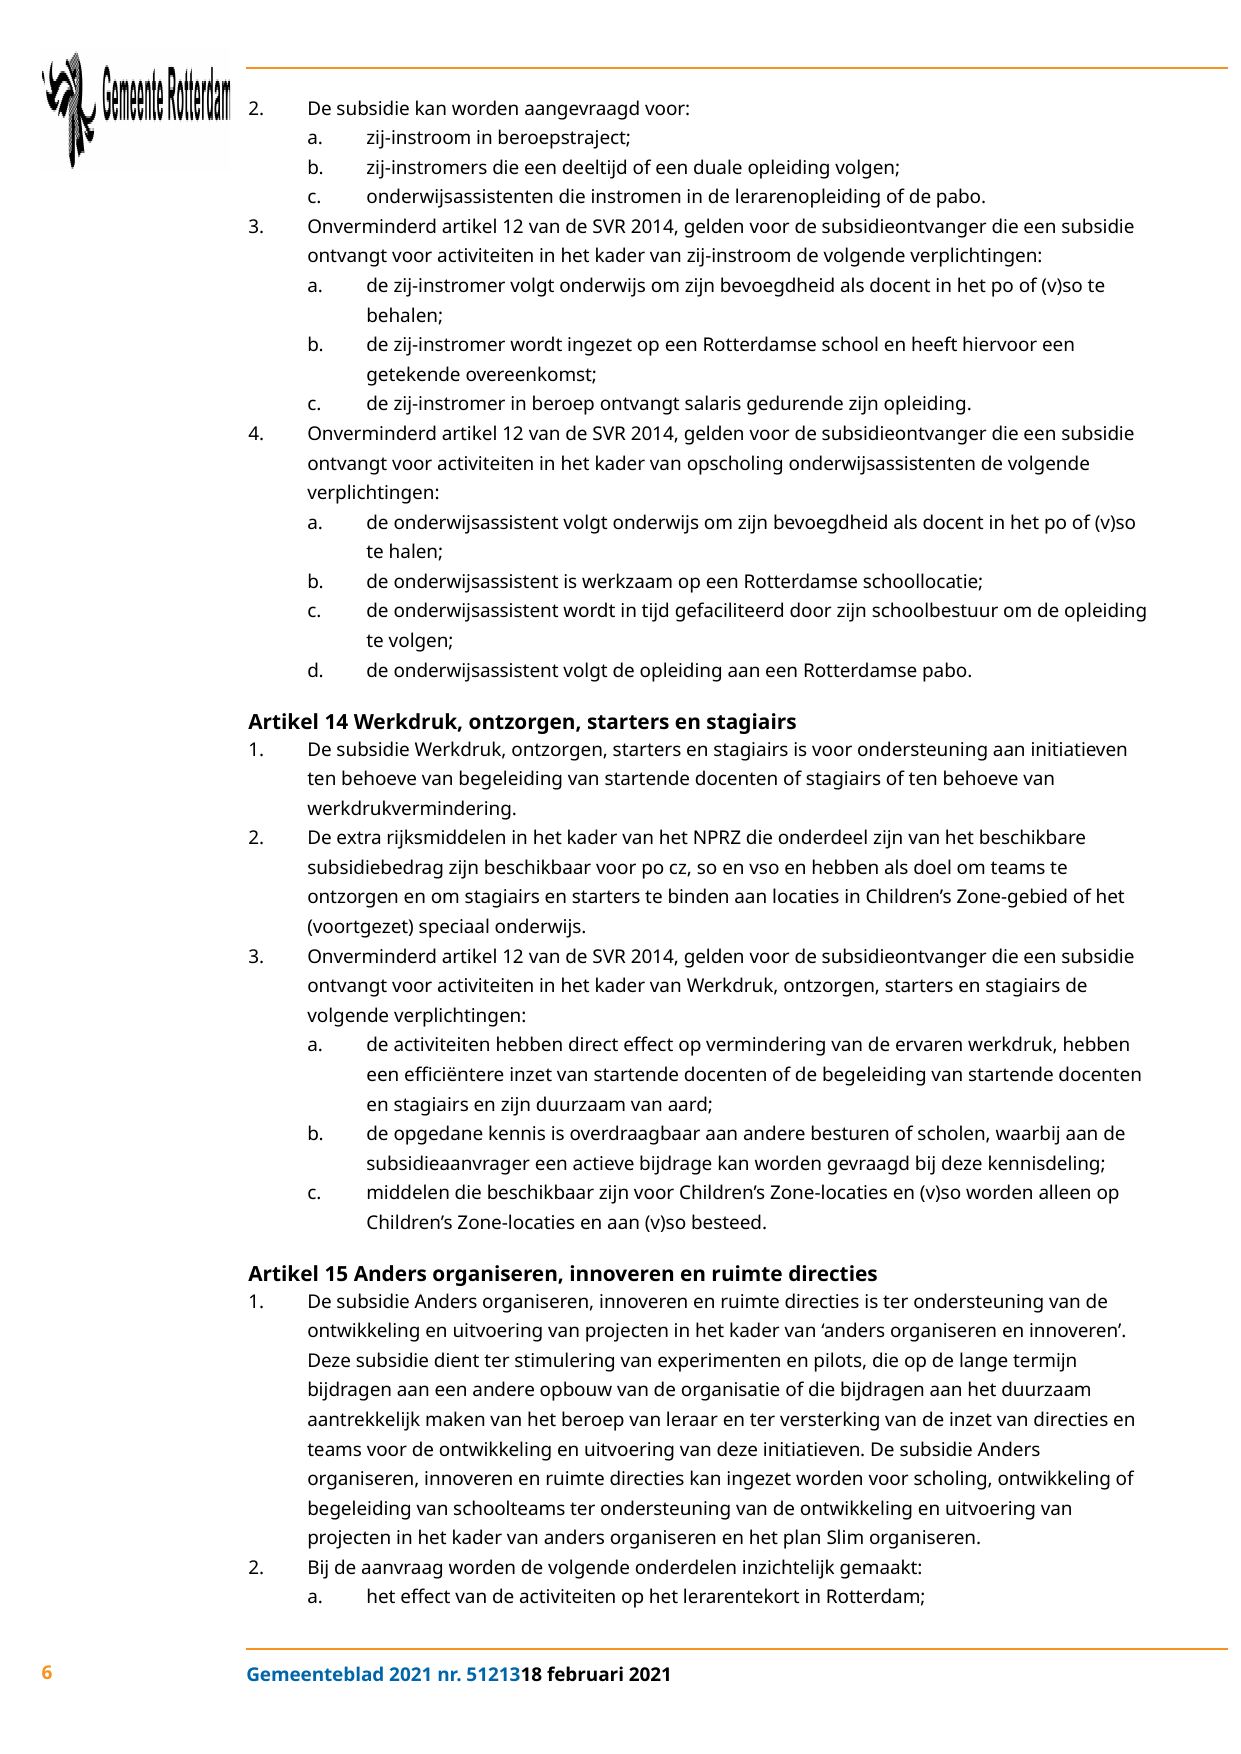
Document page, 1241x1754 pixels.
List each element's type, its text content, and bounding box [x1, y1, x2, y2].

list De subsidie Werkdruk, ontzorgen, starters en stagiairs is voor ondersteuning aan initiatieven ten behoeve van begeleiding van startende docenten of stagiairs of ten behoeve van werkdrukvermindering. [248, 736, 1152, 821]
list Bij de aanvraag worden de volgende onderdelen inzichtelijk gemaakt: [248, 1554, 1152, 1580]
list onderwijsassistenten die instromen in de lerarenopleiding of de pabo. [307, 183, 1152, 209]
list de onderwijsassistent volgt onderwijs om zijn bevoegdheid als docent in het po of (v)so te halen; [307, 509, 1152, 564]
list het effect van de activiteiten op het lerarentekort in Rotterdam; [307, 1584, 1152, 1609]
list de onderwijsassistent wordt in tijd gefaciliteerd door zijn schoolbestuur om de opleiding te volgen; [307, 598, 1152, 653]
list de zij-instromer in beroep ontvangt salaris gedurende zijn opleiding. [307, 391, 1152, 416]
list de zij-instromer volgt onderwijs om zijn bevoegdheid als docent in het po of (v)so te behalen; [307, 272, 1152, 328]
list Onverminderd artikel 12 van de SVR 2014, gelden voor de subsidieontvanger die een subsidie ontvangt voor activiteiten in het kader van opscholing onderwijsassistenten de volgende verplichtingen: [248, 420, 1152, 505]
list de onderwijsassistent is werkzaam op een Rotterdamse schoollocatie; [307, 568, 1152, 594]
list De extra rijksmiddelen in het kader van het NPRZ die onderdeel zijn van het beschikbare subsidiebedrag zijn beschikbaar voor po cz, so en vso en hebben als doel om teams te ontzorgen en om stagiairs en starters te binden aan locaties in Children’s Zone-gebied of het (voortgezet) speciaal onderwijs. [248, 824, 1152, 939]
list middelen die beschikbaar zijn voor Children’s Zone-locaties en (v)so worden alleen op Children’s Zone-locaties en aan (v)so besteed. [307, 1179, 1152, 1235]
text Artikel 14 Werkdruk, ontzorgen, starters en stagiairs [248, 707, 1152, 736]
list De subsidie Anders organiseren, innoveren en ruimte directies is ter ondersteuning van de ontwikkeling en uitvoering van projecten in het kader van ‘anders organiseren en innoveren’. Deze subsidie dient ter stimulering van experimenten en pilots, die op de lange termijn bijdragen aan een andere opbouw van de organisatie of die bijdragen aan het duurzaam aantrekkelijk maken van het beroep van leraar en ter versterking van de inzet van directies en teams voor de ontwikkeling en uitvoering van deze initiatieven. De subsidie Anders organiseren, innoveren en ruimte directies kan ingezet worden voor scholing, ontwikkeling of begeleiding van schoolteams ter ondersteuning van de ontwikkeling en uitvoering van projecten in het kader van anders organiseren en het plan Slim organiseren. [248, 1288, 1152, 1550]
picture [41, 47, 231, 172]
list de onderwijsassistent volgt de opleiding aan een Rotterdamse pabo. [307, 657, 1152, 683]
list zij-instroom in beroepstraject; [307, 124, 1152, 150]
list zij-instromers die een deeltijd of een duale opleiding volgen; [307, 154, 1152, 180]
list de opgedane kennis is overdraagbaar aan andere besturen of scholen, waarbij aan de subsidieaanvrager een actieve bijdrage kan worden gevraagd bij deze kennisdeling; [307, 1120, 1152, 1176]
list de zij-instromer wordt ingezet op een Rotterdamse school en heeft hiervoor een getekende overeenkomst; [307, 331, 1152, 387]
list Onverminderd artikel 12 van de SVR 2014, gelden voor de subsidieontvanger die een subsidie ontvangt voor activiteiten in het kader van Werkdruk, ontzorgen, starters en stagiairs de volgende verplichtingen: [248, 943, 1152, 1028]
list De subsidie kan worden aangevraagd voor: [248, 95, 1152, 121]
list Onverminderd artikel 12 van de SVR 2014, gelden voor de subsidieontvanger die een subsidie ontvangt voor activiteiten in het kader van zij-instroom de volgende verplichtingen: [248, 213, 1152, 268]
text Artikel 15 Anders organiseren, innoveren en ruimte directies [248, 1259, 1152, 1288]
list de activiteiten hebben direct effect op vermindering van de ervaren werkdruk, hebben een efficiëntere inzet van startende docenten of de begeleiding van startende docenten en stagiairs en zijn duurzaam van aard; [307, 1032, 1152, 1116]
